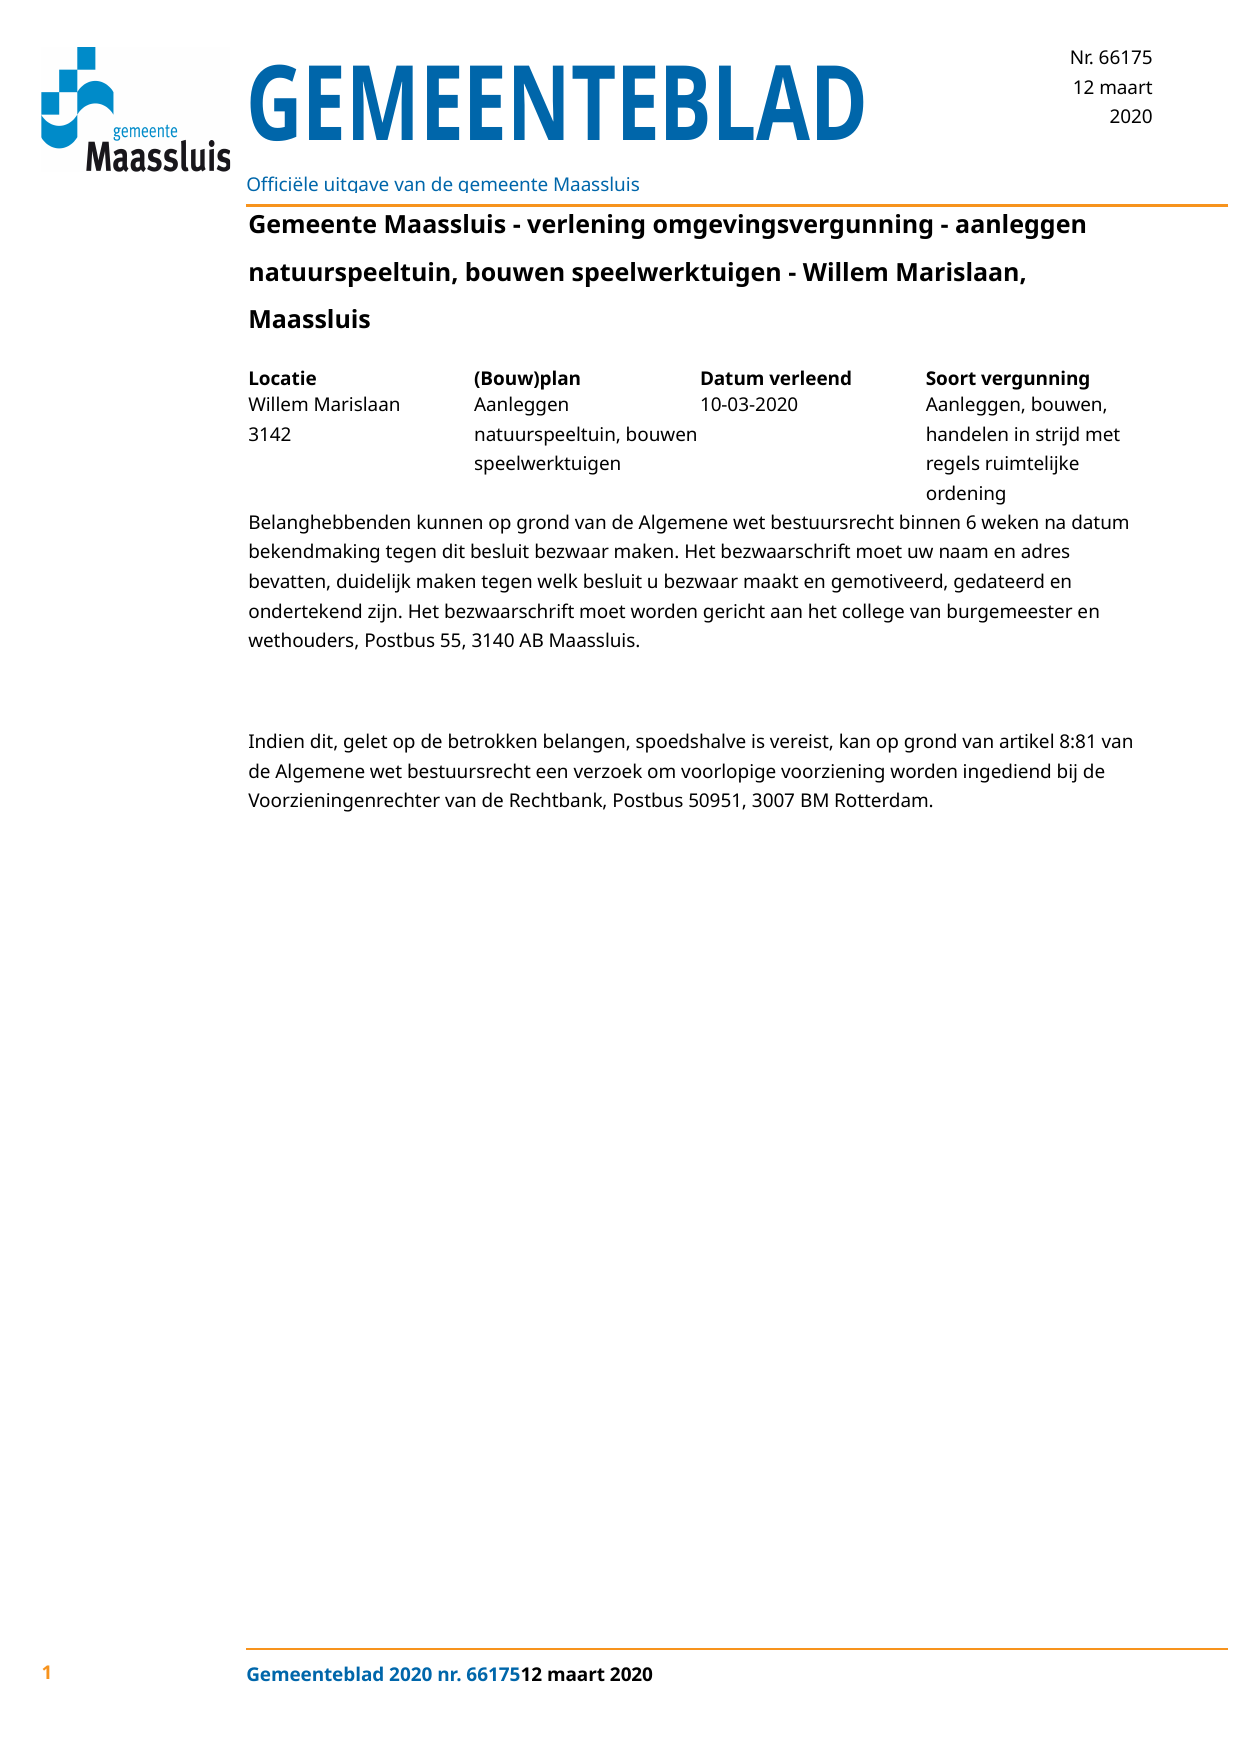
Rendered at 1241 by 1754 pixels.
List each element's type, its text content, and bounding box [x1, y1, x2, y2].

table_cell Willem Marislaan 3142 [248, 391, 474, 506]
text Belanghebbenden kunnen op grond van de Algemene wet bestuursrecht binnen 6 weken na datum bekendmaking tegen dit besluit bezwaar maken. Het bezwaarschrift moet uw naam en adres bevatten, duidelijk maken tegen welk besluit u bezwaar maakt en gemotiveerd, gedateerd en ondertekend zijn. Het bezwaarschrift moet worden gericht aan het college van burgemeester en wethouders, Postbus 55, 3140 AB Maassluis. [248, 509, 1152, 653]
picture [41, 47, 231, 172]
table_cell Aanleggen, bouwen, handelen in strijd met regels ruimtelijke ordening [926, 391, 1152, 506]
table_cell Aanleggen natuurspeeltuin, bouwen speelwerktuigen [474, 391, 700, 506]
table_cell 10-03-2020 [700, 391, 926, 506]
text Gemeente Maassluis - verlening omgevingsvergunning - aanleggen natuurspeeltuin, bouwen speelwerktuigen - Willem Marislaan, Maassluis [248, 207, 1152, 336]
table_header Soort vergunning [926, 366, 1152, 391]
picture [41, 47, 77, 92]
table_header Locatie [248, 366, 474, 391]
text Indien dit, gelet op de betrokken belangen, spoedshalve is vereist, kan op grond van artikel 8:81 van de Algemene wet bestuursrecht een verzoek om voorlopige voorziening worden ingediend bij de Voorzieningenrechter van de Rechtbank, Postbus 50951, 3007 BM Rotterdam. [248, 728, 1152, 813]
table_header (Bouw)plan [474, 366, 700, 391]
table_header Datum verleend [700, 366, 926, 391]
